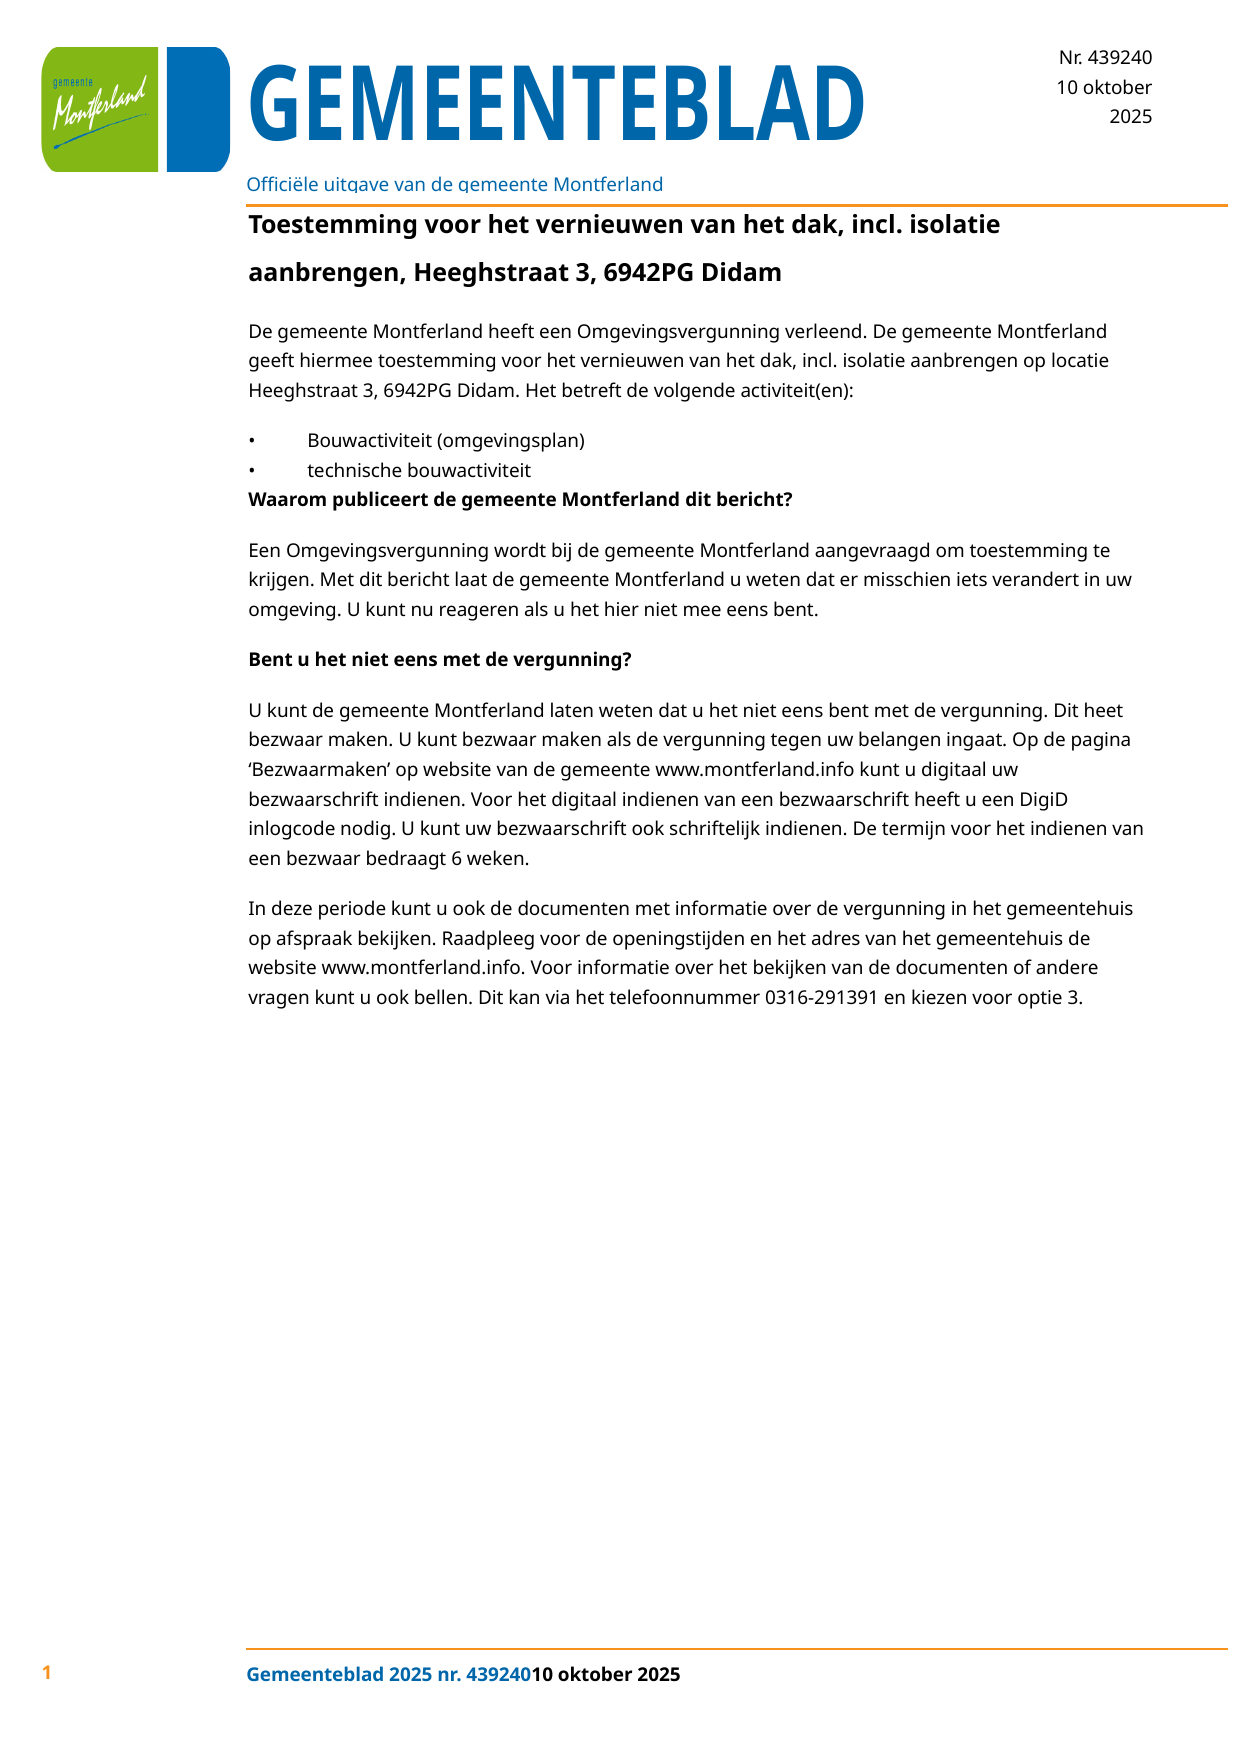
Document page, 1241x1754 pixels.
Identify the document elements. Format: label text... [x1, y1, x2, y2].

text U kunt de gemeente Montferland laten weten dat u het niet eens bent met de vergunning. Dit heet bezwaar maken. U kunt bezwaar maken als de vergunning tegen uw belangen ingaat. Op de pagina ‘Bezwaarmaken’ op website van de gemeente www.montferland.info kunt u digitaal uw bezwaarschrift indienen. Voor het digitaal indienen van een bezwaarschrift heeft u een DigiD inlogcode nodig. U kunt uw bezwaarschrift ook schriftelijk indienen. De termijn voor het indienen van een bezwaar bedraagt 6 weken. [248, 697, 1152, 871]
text Bent u het niet eens met de vergunning? [248, 647, 1152, 672]
text Waarom publiceert de gemeente Montferland dit bericht? [248, 487, 1152, 512]
text Een Omgevingsvergunning wordt bij de gemeente Montferland aangevraagd om toestemming te krijgen. Met dit bericht laat de gemeente Montferland u weten dat er misschien iets verandert in uw omgeving. U kunt nu reageren als u het hier niet mee eens bent. [248, 537, 1152, 622]
picture [41, 47, 231, 172]
list technische bouwactiviteit [248, 457, 1152, 483]
text In deze periode kunt u ook de documenten met informatie over de vergunning in het gemeentehuis op afspraak bekijken. Raadpleeg voor de openingstijden en het adres van het gemeentehuis de website www.montferland.info. Voor informatie over het bekijken van de documenten of andere vragen kunt u ook bellen. Dit kan via het telefoonnummer 0316-291391 en kiezen voor optie 3. [248, 895, 1152, 1010]
text Toestemming voor het vernieuwen van het dak, incl. isolatie aanbrengen, Heeghstraat 3, 6942PG Didam [248, 207, 1152, 288]
text De gemeente Montferland heeft een Omgevingsvergunning verleend. De gemeente Montferland geeft hiermee toestemming voor het vernieuwen van het dak, incl. isolatie aanbrengen op locatie Heeghstraat 3, 6942PG Didam. Het betreft de volgende activiteit(en): [248, 318, 1152, 403]
list Bouwactiviteit (omgevingsplan) [248, 427, 1152, 453]
